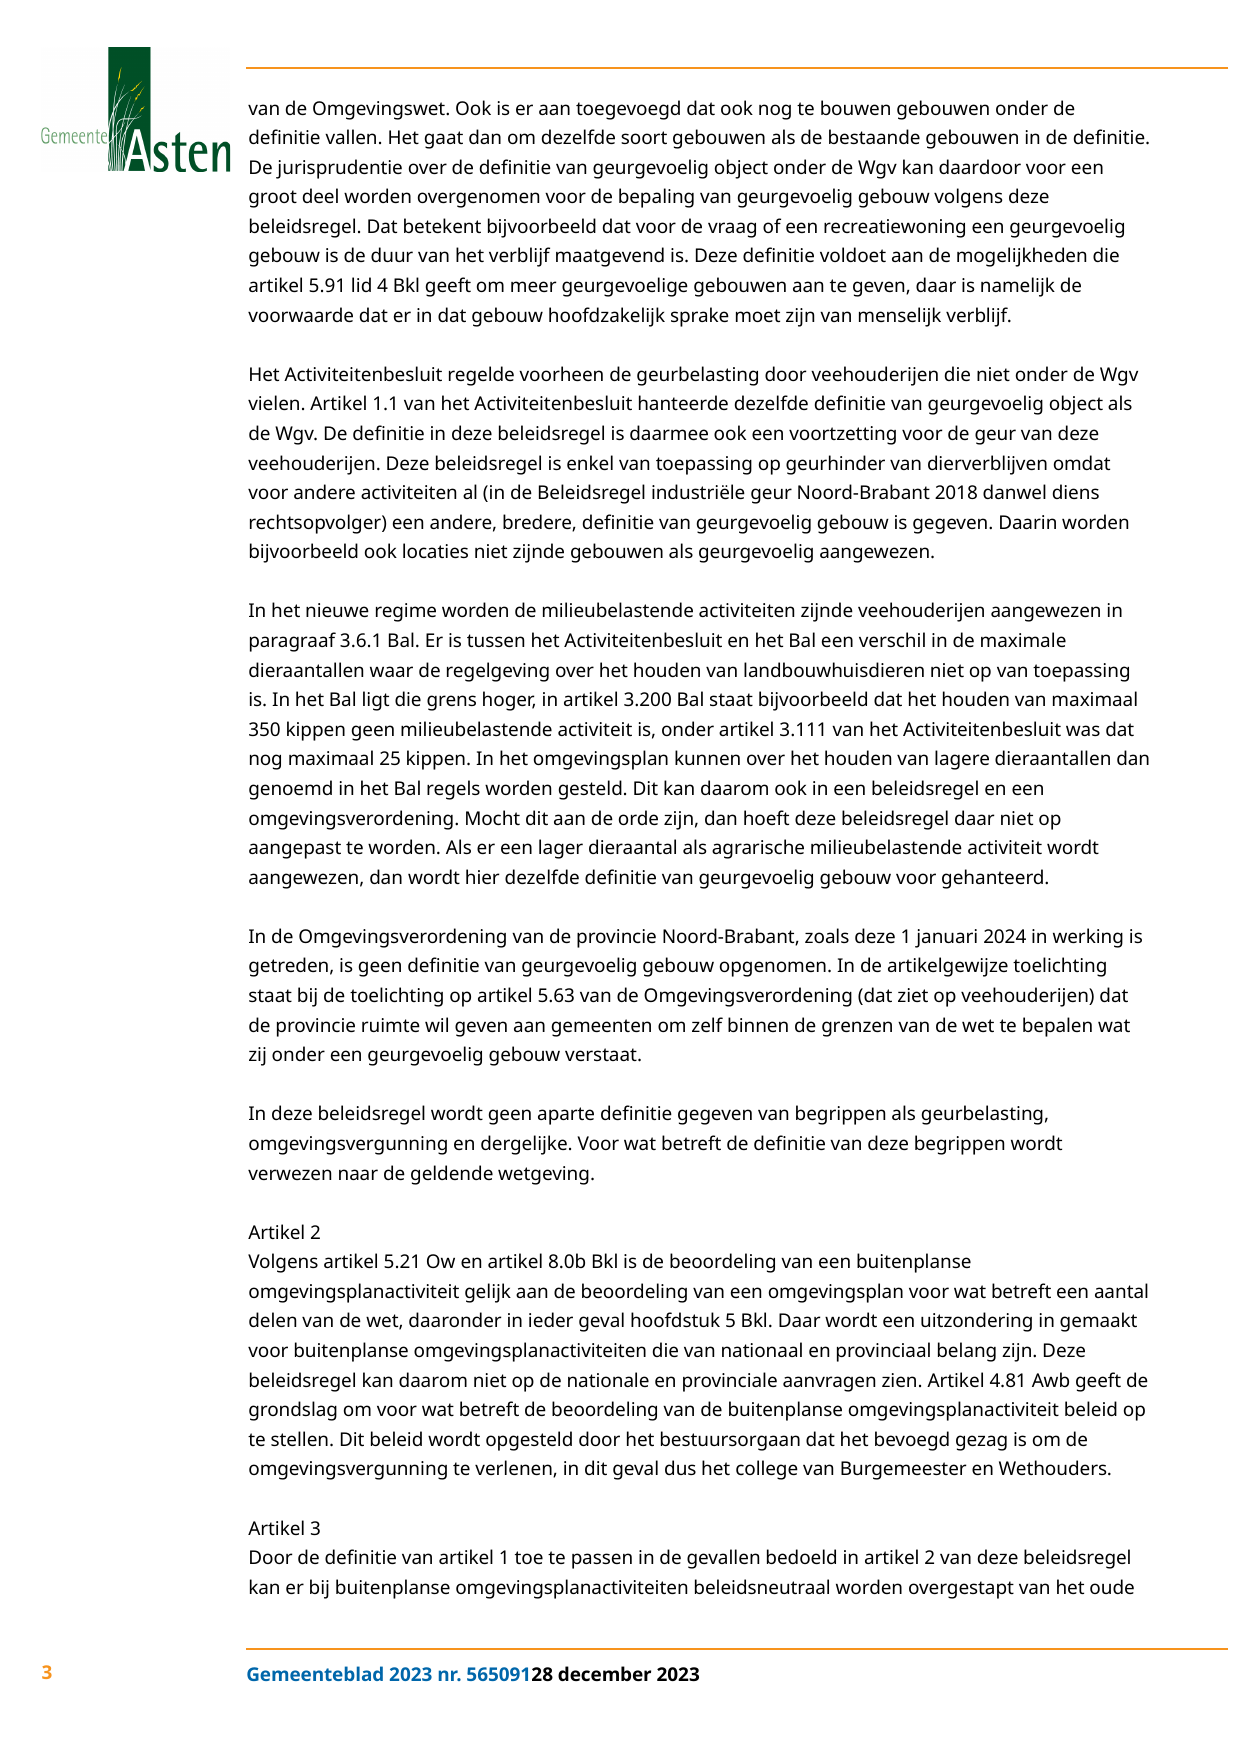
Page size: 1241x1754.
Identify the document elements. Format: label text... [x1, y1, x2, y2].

text Artikel 3 [248, 1515, 1152, 1541]
text Volgens artikel 5.21 Ow en artikel 8.0b Bkl is de beoordeling van een buitenplanse omgevingsplanactiviteit gelijk aan de beoordeling van een omgevingsplan voor wat betreft een aantal delen van de wet, daaronder in ieder geval hoofdstuk 5 Bkl. Daar wordt een uitzondering in gemaakt voor buitenplanse omgevingsplanactiviteiten die van nationaal en provinciaal belang zijn. Deze beleidsregel kan daarom niet op de nationale en provinciale aanvragen zien. Artikel 4.81 Awb geeft de grondslag om voor wat betreft de beoordeling van de buitenplanse omgevingsplanactiviteit beleid op te stellen. Dit beleid wordt opgesteld door het bestuursorgaan dat het bevoegd gezag is om de omgevingsvergunning te verlenen, in dit geval dus het college van Burgemeester en Wethouders. [248, 1248, 1152, 1481]
text In het nieuwe regime worden de milieubelastende activiteiten zijnde veehouderijen aangewezen in paragraaf 3.6.1 Bal. Er is tussen het Activiteitenbesluit en het Bal een verschil in de maximale dieraantallen waar de regelgeving over het houden van landbouwhuisdieren niet op van toepassing is. In het Bal ligt die grens hoger, in artikel 3.200 Bal staat bijvoorbeeld dat het houden van maximaal 350 kippen geen milieubelastende activiteit is, onder artikel 3.111 van het Activiteitenbesluit was dat nog maximaal 25 kippen. In het omgevingsplan kunnen over het houden van lagere dieraantallen dan genoemd in het Bal regels worden gesteld. Dit kan daarom ook in een beleidsregel en een omgevingsverordening. Mocht dit aan de orde zijn, dan hoeft deze beleidsregel daar niet op aangepast te worden. Als er een lager dieraantal als agrarische milieubelastende activiteit wordt aangewezen, dan wordt hier dezelfde definitie van geurgevoelig gebouw voor gehanteerd. [248, 598, 1152, 890]
text van de Omgevingswet. Ook is er aan toegevoegd dat ook nog te bouwen gebouwen onder de definitie vallen. Het gaat dan om dezelfde soort gebouwen als de bestaande gebouwen in de definitie. De jurisprudentie over de definitie van geurgevoelig object onder de Wgv kan daardoor voor een groot deel worden overgenomen voor de bepaling van geurgevoelig gebouw volgens deze beleidsregel. Dat betekent bijvoorbeeld dat voor de vraag of een recreatiewoning een geurgevoelig gebouw is de duur van het verblijf maatgevend is. Deze definitie voldoet aan de mogelijkheden die artikel 5.91 lid 4 Bkl geeft om meer geurgevoelige gebouwen aan te geven, daar is namelijk de voorwaarde dat er in dat gebouw hoofdzakelijk sprake moet zijn van menselijk verblijf. [248, 95, 1152, 328]
text Door de definitie van artikel 1 toe te passen in de gevallen bedoeld in artikel 2 van deze beleidsregel kan er bij buitenplanse omgevingsplanactiviteiten beleidsneutraal worden overgestapt van het oude [248, 1544, 1152, 1600]
text In de Omgevingsverordening van de provincie Noord-Brabant, zoals deze 1 januari 2024 in werking is getreden, is geen definitie van geurgevoelig gebouw opgenomen. In de artikelgewijze toelichting staat bij de toelichting op artikel 5.63 van de Omgevingsverordening (dat ziet op veehouderijen) dat de provincie ruimte wil geven aan gemeenten om zelf binnen de grenzen van de wet te bepalen wat zij onder een geurgevoelig gebouw verstaat. [248, 923, 1152, 1067]
text Artikel 2 [248, 1219, 1152, 1245]
text Het Activiteitenbesluit regelde voorheen de geurbelasting door veehouderijen die niet onder de Wgv vielen. Artikel 1.1 van het Activiteitenbesluit hanteerde dezelfde definitie van geurgevoelig object als de Wgv. De definitie in deze beleidsregel is daarmee ook een voortzetting voor de geur van deze veehouderijen. Deze beleidsregel is enkel van toepassing op geurhinder van dierverblijven omdat voor andere activiteiten al (in de Beleidsregel industriële geur Noord-Brabant 2018 danwel diens rechtsopvolger) een andere, bredere, definitie van geurgevoelig gebouw is gegeven. Daarin worden bijvoorbeeld ook locaties niet zijnde gebouwen als geurgevoelig aangewezen. [248, 361, 1152, 564]
picture [41, 47, 231, 172]
text In deze beleidsregel wordt geen aparte definitie gegeven van begrippen als geurbelasting, omgevingsvergunning en dergelijke. Voor wat betreft de definitie van deze begrippen wordt verwezen naar de geldende wetgeving. [248, 1101, 1152, 1186]
